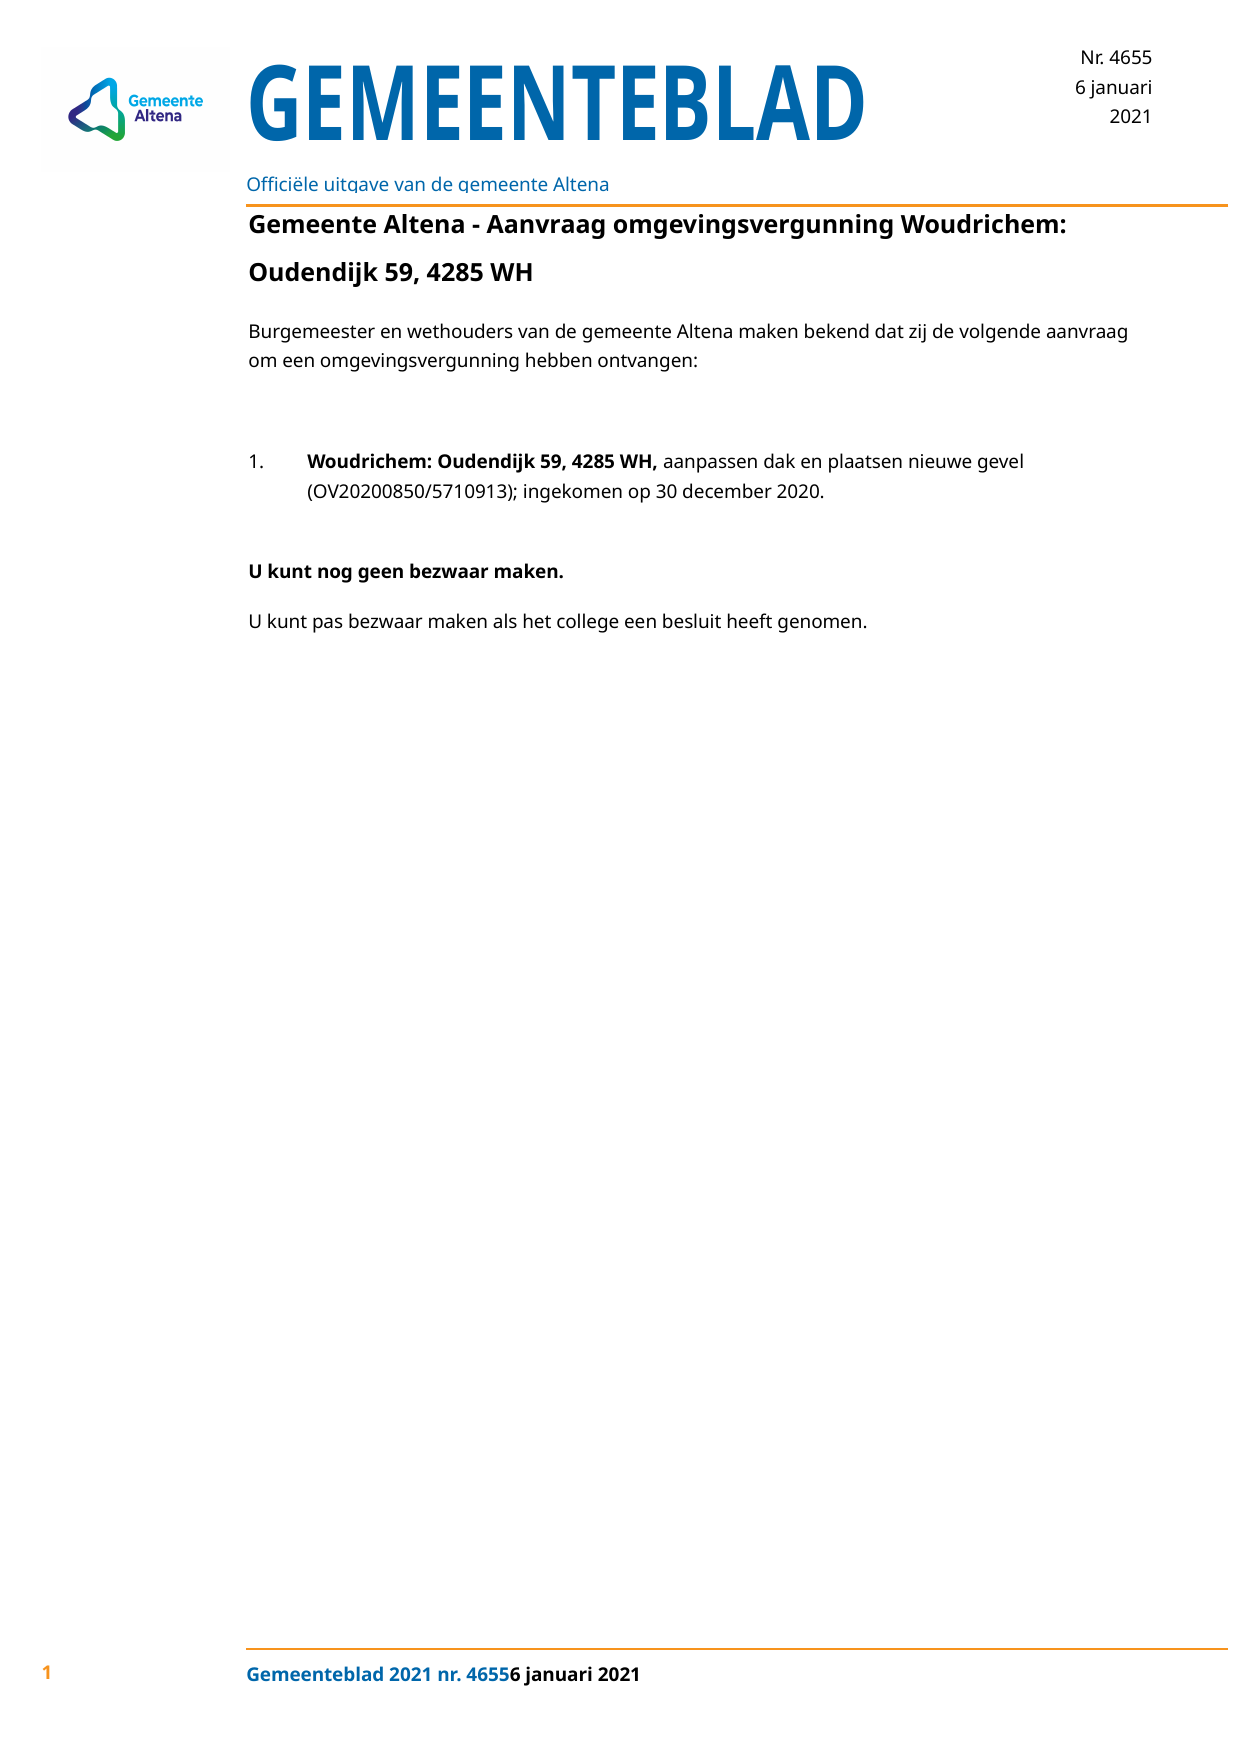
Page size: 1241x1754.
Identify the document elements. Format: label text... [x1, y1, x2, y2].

picture [41, 47, 231, 172]
text Gemeente Altena - Aanvraag omgevingsvergunning Woudrichem: Oudendijk 59, 4285 WH [248, 207, 1152, 288]
text U kunt pas bezwaar maken als het college een besluit heeft genomen. [248, 608, 1152, 634]
text Burgemeester en wethouders van de gemeente Altena maken bekend dat zij de volgende aanvraag om een omgevingsvergunning hebben ontvangen: [248, 318, 1152, 373]
text U kunt nog geen bezwaar maken. [248, 558, 1152, 584]
list Woudrichem: Oudendijk 59, 4285 WH, aanpassen dak en plaatsen nieuwe gevel (OV20200850/5710913); ingekomen op 30 december 2020. [248, 448, 1152, 504]
